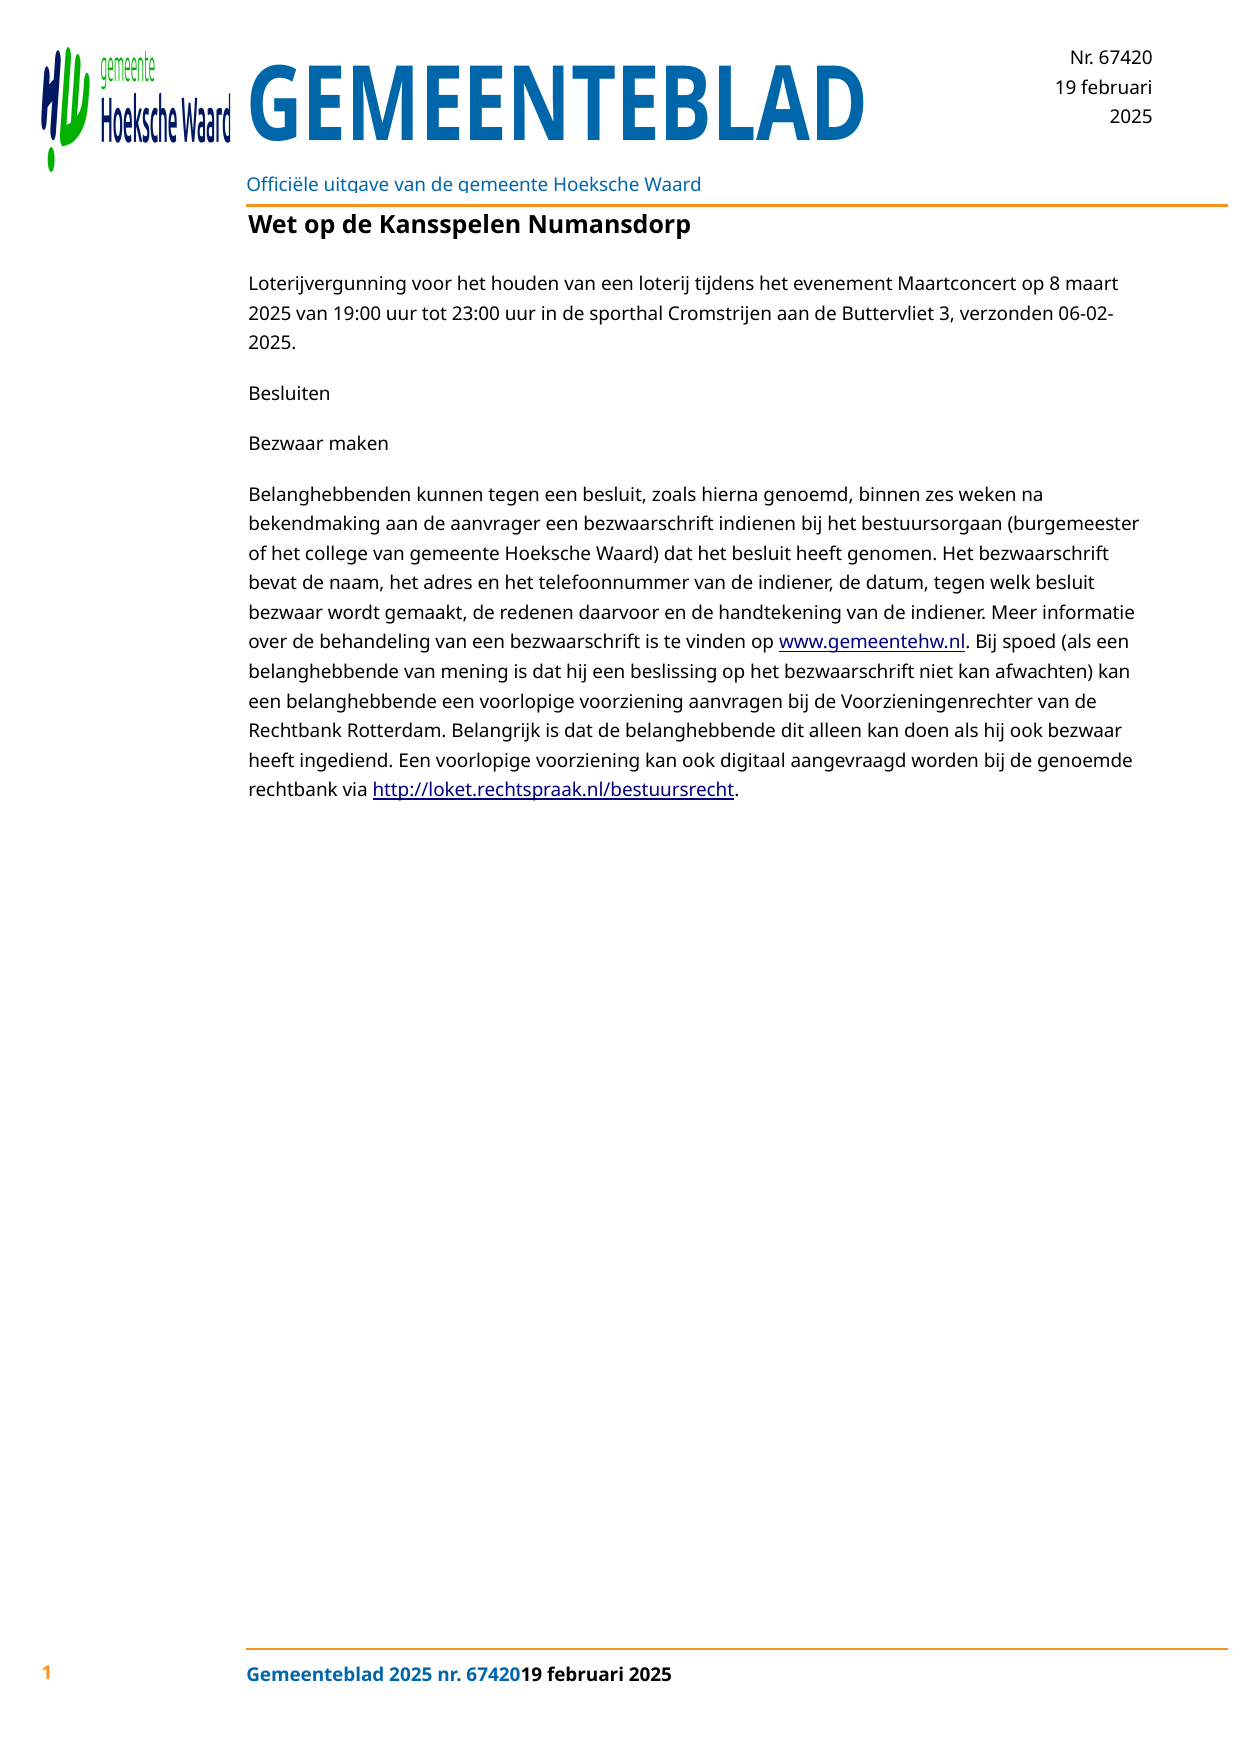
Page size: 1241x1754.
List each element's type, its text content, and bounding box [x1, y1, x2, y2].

text Besluiten [248, 380, 1152, 406]
text Loterijvergunning voor het houden van een loterij tijdens het evenement Maartconcert op 8 maart 2025 van 19:00 uur tot 23:00 uur in de sporthal Cromstrijen aan de Buttervliet 3, verzonden 06-02-2025. [248, 270, 1152, 355]
text Bezwaar maken [248, 430, 1152, 456]
text Belanghebbenden kunnen tegen een besluit, zoals hierna genoemd, binnen zes weken na bekendmaking aan de aanvrager een bezwaarschrift indienen bij het bestuursorgaan (burgemeester of het college van gemeente Hoeksche Waard) dat het besluit heeft genomen. Het bezwaarschrift bevat de naam, het adres en het telefoonnummer van de indiener, de datum, tegen welk besluit bezwaar wordt gemaakt, de redenen daarvoor en de handtekening van de indiener. Meer informatie over de behandeling van een bezwaarschrift is te vinden op www.gemeentehw.nl. Bij spoed (als een belanghebbende van mening is dat hij een beslissing op het bezwaarschrift niet kan afwachten) kan een belanghebbende een voorlopige voorziening aanvragen bij de Voorzieningenrechter van de Rechtbank Rotterdam. Belangrijk is dat de belanghebbende dit alleen kan doen als hij ook bezwaar heeft ingediend. Een voorlopige voorziening kan ook digitaal aangevraagd worden bij de genoemde rechtbank via http://loket.rechtspraak.nl/bestuursrecht. [248, 481, 1152, 802]
picture [41, 47, 231, 172]
text Wet op de Kansspelen Numansdorp [248, 207, 1152, 241]
